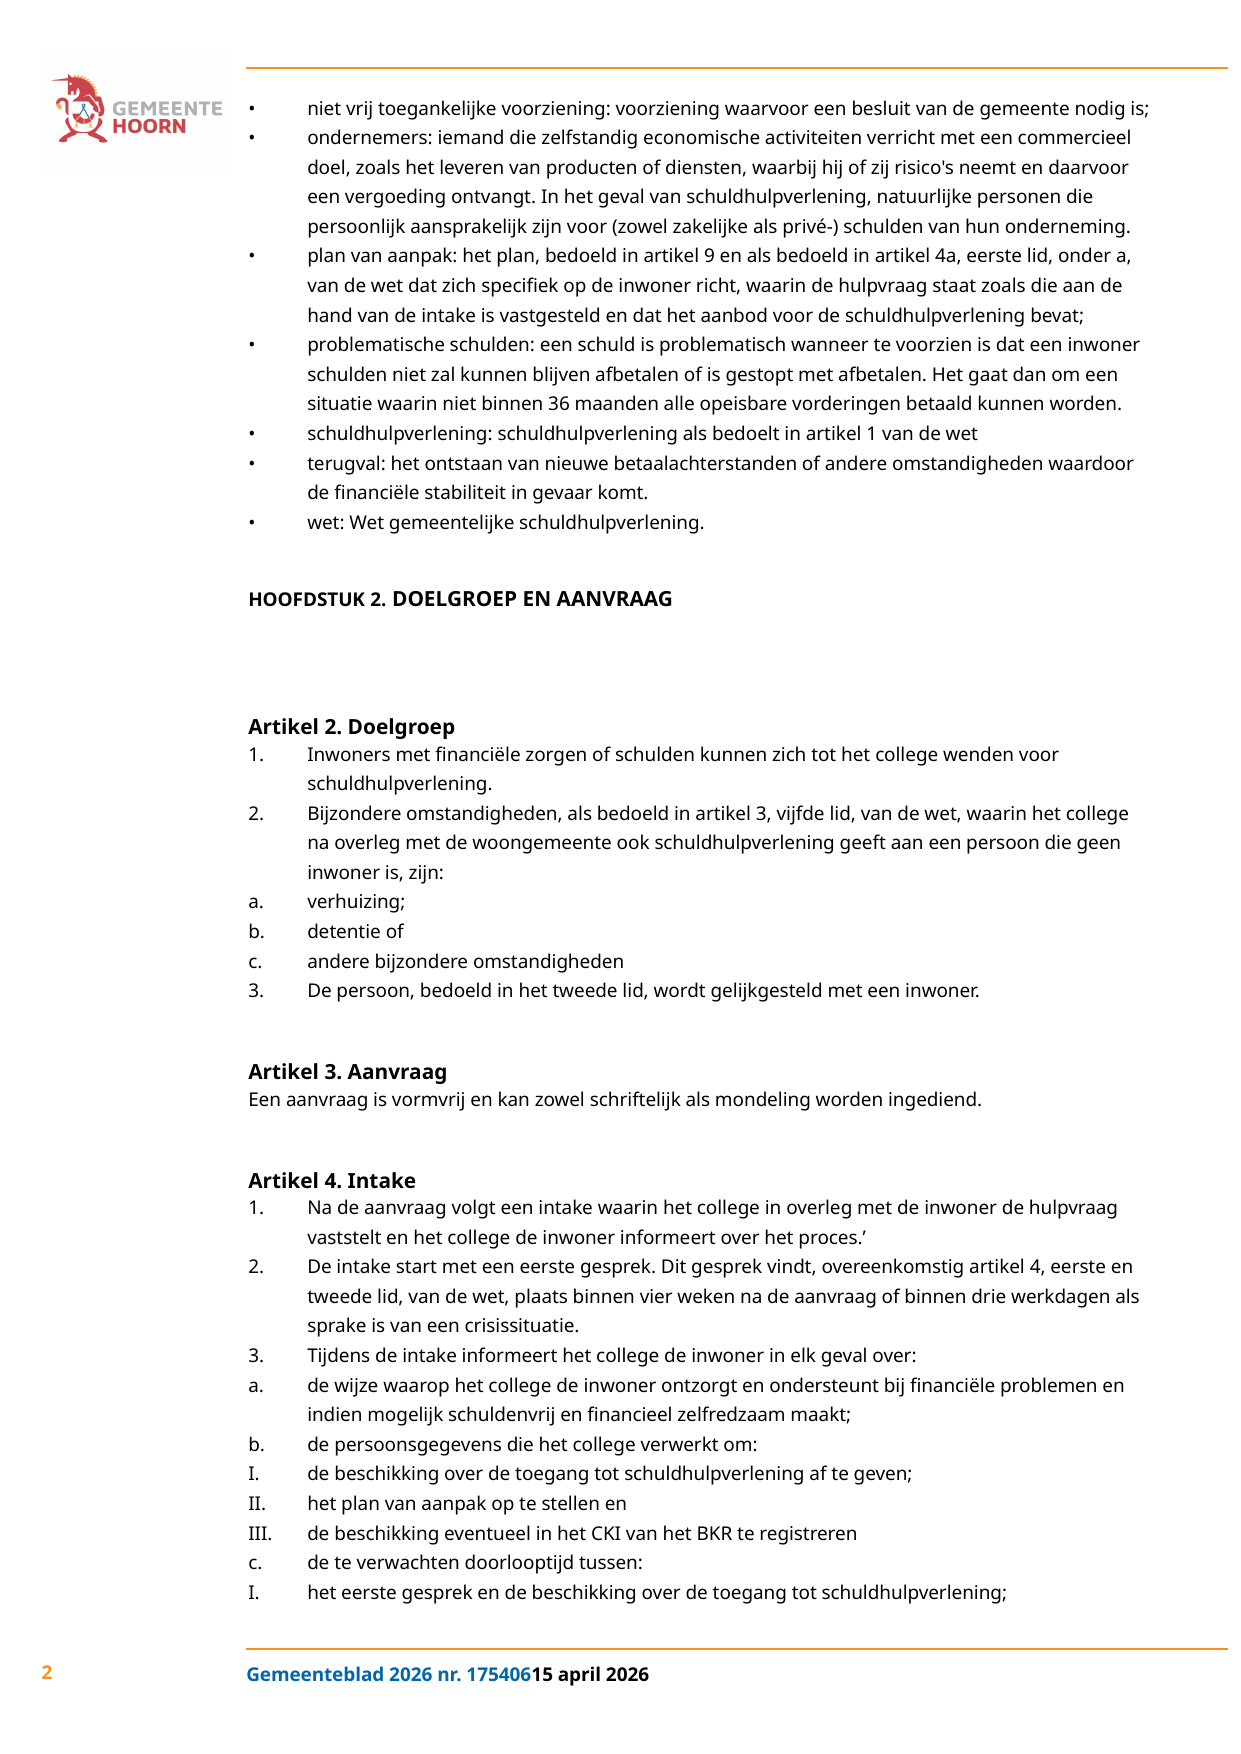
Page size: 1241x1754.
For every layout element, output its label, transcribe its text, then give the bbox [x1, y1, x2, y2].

list het plan van aanpak op te stellen en [248, 1490, 1152, 1516]
list De intake start met een eerste gesprek. Dit gesprek vindt, overeenkomstig artikel 4, eerste en tweede lid, van de wet, plaats binnen vier weken na de aanvraag of binnen drie werkdagen als sprake is van een crisissituatie. [248, 1253, 1152, 1338]
text Artikel 3. Aanvraag [248, 1057, 1152, 1086]
text Een aanvraag is vormvrij en kan zowel schriftelijk als mondeling worden ingediend. [248, 1086, 1152, 1112]
text Artikel 2. Doelgroep [248, 712, 1152, 741]
list wet: Wet gemeentelijke schuldhulpverlening. [248, 509, 1152, 535]
list de persoonsgegevens die het college verwerkt om: [248, 1431, 1152, 1457]
text HOOFDSTUK 2. DOELGROEP EN AANVRAAG [248, 584, 1152, 613]
list Bijzondere omstandigheden, als bedoeld in artikel 3, vijfde lid, van de wet, waarin het college na overleg met de woongemeente ook schuldhulpverlening geeft aan een persoon die geen inwoner is, zijn: [248, 800, 1152, 885]
picture [41, 47, 231, 172]
list De persoon, bedoeld in het tweede lid, wordt gelijkgesteld met een inwoner. [248, 977, 1152, 1003]
list schuldhulpverlening: schuldhulpverlening als bedoelt in artikel 1 van de wet [248, 420, 1152, 446]
list andere bijzondere omstandigheden [248, 948, 1152, 973]
list niet vrij toegankelijke voorziening: voorziening waarvoor een besluit van de gemeente nodig is; [248, 95, 1152, 121]
list Tijdens de intake informeert het college de inwoner in elk geval over: [248, 1342, 1152, 1368]
list terugval: het ontstaan van nieuwe betaalachterstanden of andere omstandigheden waardoor de financiële stabiliteit in gevaar komt. [248, 450, 1152, 505]
list problematische schulden: een schuld is problematisch wanneer te voorzien is dat een inwoner schulden niet zal kunnen blijven afbetalen of is gestopt met afbetalen. Het gaat dan om een situatie waarin niet binnen 36 maanden alle opeisbare vorderingen betaald kunnen worden. [248, 331, 1152, 416]
list de wijze waarop het college de inwoner ontzorgt en ondersteunt bij financiële problemen en indien mogelijk schuldenvrij en financieel zelfredzaam maakt; [248, 1372, 1152, 1427]
list het eerste gesprek en de beschikking over de toegang tot schuldhulpverlening; [248, 1579, 1152, 1604]
text Artikel 4. Intake [248, 1166, 1152, 1194]
list de beschikking eventueel in het CKI van het BKR te registreren [248, 1520, 1152, 1545]
list Inwoners met financiële zorgen of schulden kunnen zich tot het college wenden voor schuldhulpverlening. [248, 741, 1152, 796]
list detentie of [248, 918, 1152, 944]
list de te verwachten doorlooptijd tussen: [248, 1549, 1152, 1575]
list de beschikking over de toegang tot schuldhulpverlening af te geven; [248, 1461, 1152, 1486]
list plan van aanpak: het plan, bedoeld in artikel 9 en als bedoeld in artikel 4a, eerste lid, onder a, van de wet dat zich specifiek op de inwoner richt, waarin de hulpvraag staat zoals die aan de hand van de intake is vastgesteld en dat het aanbod voor de schuldhulpverlening bevat; [248, 243, 1152, 328]
list ondernemers: iemand die zelfstandig economische activiteiten verricht met een commercieel doel, zoals het leveren van producten of diensten, waarbij hij of zij risico's neemt en daarvoor een vergoeding ontvangt. In het geval van schuldhulpverlening, natuurlijke personen die persoonlijk aansprakelijk zijn voor (zowel zakelijke als privé-) schulden van hun onderneming. [248, 124, 1152, 239]
list verhuizing; [248, 889, 1152, 914]
list Na de aanvraag volgt een intake waarin het college in overleg met de inwoner de hulpvraag vaststelt en het college de inwoner informeert over het proces.’ [248, 1194, 1152, 1249]
